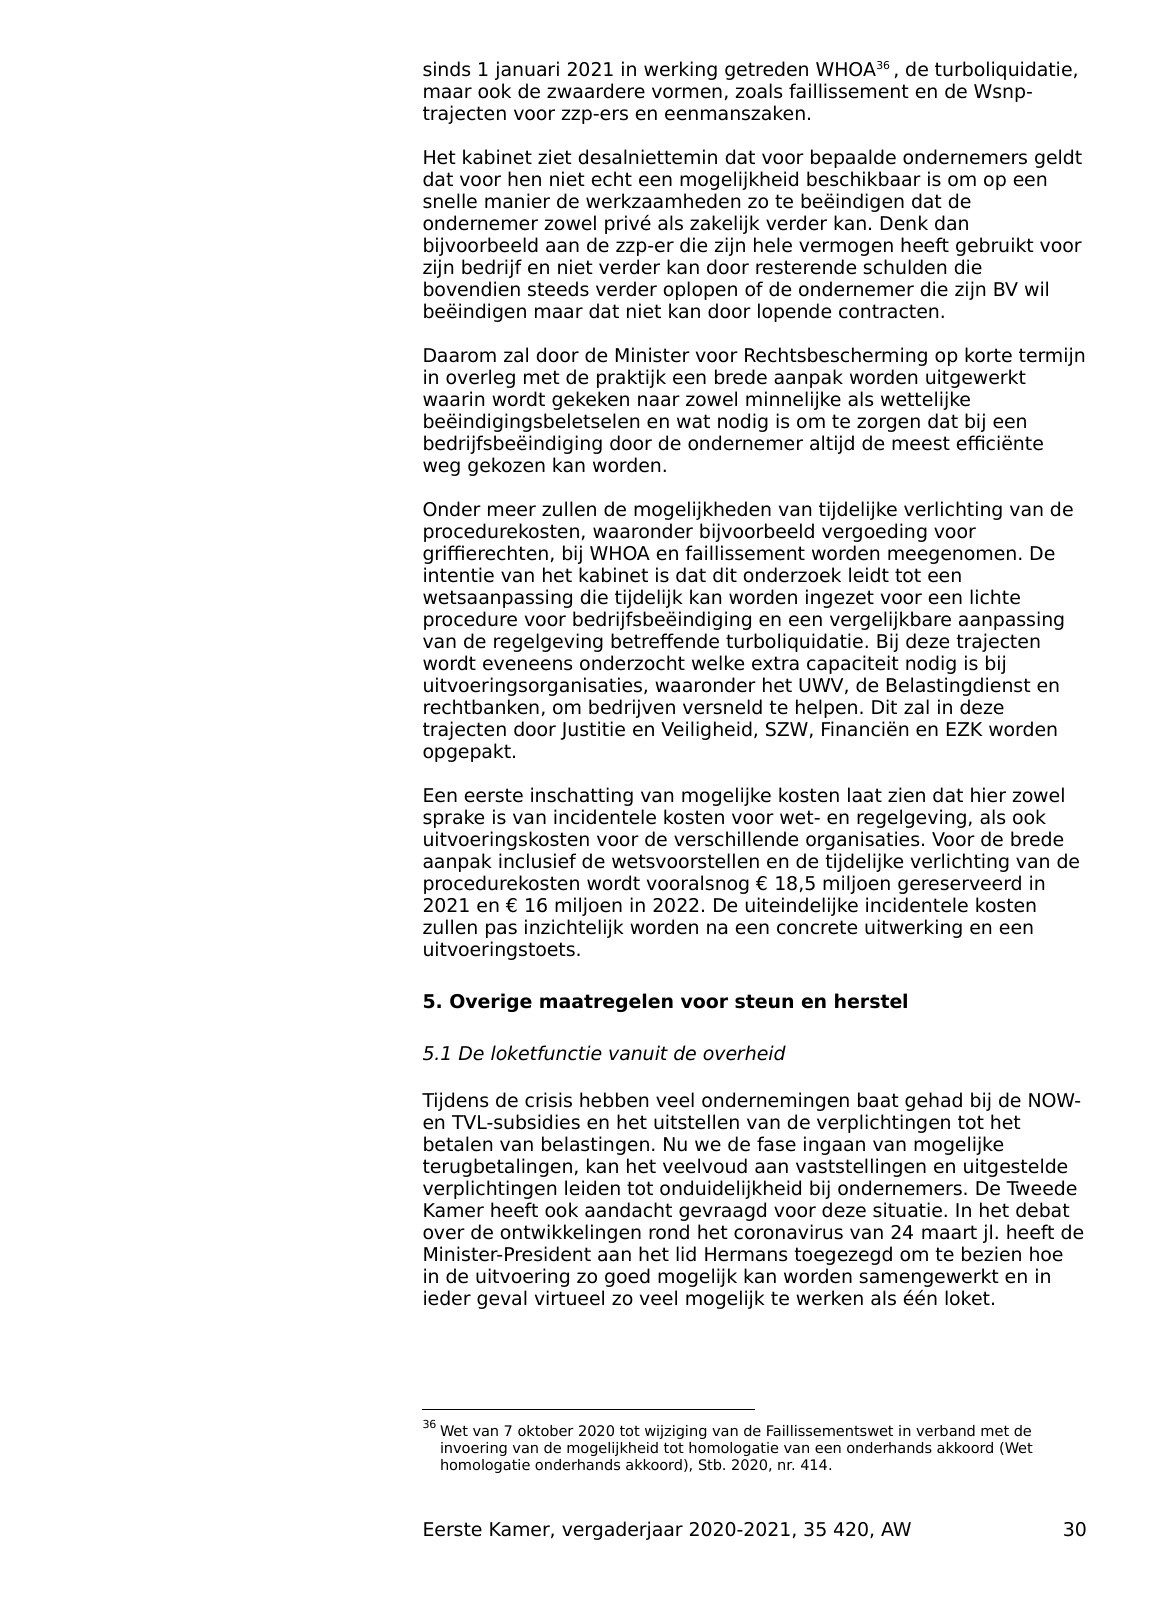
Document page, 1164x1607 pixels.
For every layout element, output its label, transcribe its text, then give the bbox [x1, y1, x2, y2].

text Wet van 7 oktober 2020 tot wijziging van de Faillissementswet in verband met de invoering van de mogelijkheid tot homologatie van een onderhands akkoord (Wet homologatie onderhands akkoord), Stb. 2020, nr. 414. [422, 1418, 1087, 1474]
text Tijdens de crisis hebben veel ondernemingen baat gehad bij de NOW- en TVL-subsidies en het uitstellen van de verplichtingen tot het betalen van belastingen. Nu we de fase ingaan van mogelijke terugbetalingen, kan het veelvoud aan vaststellingen en uitgestelde verplichtingen leiden tot onduidelijkheid bij ondernemers. De Tweede Kamer heeft ook aandacht gevraagd voor deze situatie. In het debat over de ontwikkelingen rond het coronavirus van 24 maart jl. heeft de Minister-President aan het lid Hermans toegezegd om te bezien hoe in de uitvoering zo goed mogelijk kan worden samengewerkt en in ieder geval virtueel zo veel mogelijk te werken als één loket. [422, 1090, 1087, 1310]
subtitle 5.1 De loketfunctie vanuit de overheid [422, 1043, 1087, 1065]
text sinds 1 januari 2021 in werking getreden WHOA, de turboliquidatie, maar ook de zwaardere vormen, zoals faillissement en de Wsnp-trajecten voor zzp-ers en eenmanszaken. [422, 59, 1087, 125]
text Onder meer zullen de mogelijkheden van tijdelijke verlichting van de procedurekosten, waaronder bijvoorbeeld vergoeding voor griffierechten, bij WHOA en faillissement worden meegenomen. De intentie van het kabinet is dat dit onderzoek leidt tot een wetsaanpassing die tijdelijk kan worden ingezet voor een lichte procedure voor bedrijfsbeëindiging en een vergelijkbare aanpassing van de regelgeving betreffende turboliquidatie. Bij deze trajecten wordt eveneens onderzocht welke extra capaciteit nodig is bij uitvoeringsorganisaties, waaronder het UWV, de Belastingdienst en rechtbanken, om bedrijven versneld te helpen. Dit zal in deze trajecten door Justitie en Veiligheid, SZW, Financiën en EZK worden opgepakt. [422, 499, 1087, 763]
text Het kabinet ziet desalniettemin dat voor bepaalde ondernemers geldt dat voor hen niet echt een mogelijkheid beschikbaar is om op een snelle manier de werkzaamheden zo te beëindigen dat de ondernemer zowel privé als zakelijk verder kan. Denk dan bijvoorbeeld aan de zzp-er die zijn hele vermogen heeft gebruikt voor zijn bedrijf en niet verder kan door resterende schulden die bovendien steeds verder oplopen of de ondernemer die zijn BV wil beëindigen maar dat niet kan door lopende contracten. [422, 147, 1087, 323]
subtitle 5. Overige maatregelen voor steun en herstel [422, 991, 1087, 1013]
text Een eerste inschatting van mogelijke kosten laat zien dat hier zowel sprake is van incidentele kosten voor wet- en regelgeving, als ook uitvoeringskosten voor de verschillende organisaties. Voor de brede aanpak inclusief de wetsvoorstellen en de tijdelijke verlichting van de procedurekosten wordt vooralsnog € 18,5 miljoen gereserveerd in 2021 en € 16 miljoen in 2022. De uiteindelijke incidentele kosten zullen pas inzichtelijk worden na een concrete uitwerking en een uitvoeringstoets. [422, 785, 1087, 961]
text Daarom zal door de Minister voor Rechtsbescherming op korte termijn in overleg met de praktijk een brede aanpak worden uitgewerkt waarin wordt gekeken naar zowel minnelijke als wettelijke beëindigingsbeletselen en wat nodig is om te zorgen dat bij een bedrijfsbeëindiging door de ondernemer altijd de meest efficiënte weg gekozen kan worden. [422, 345, 1087, 477]
